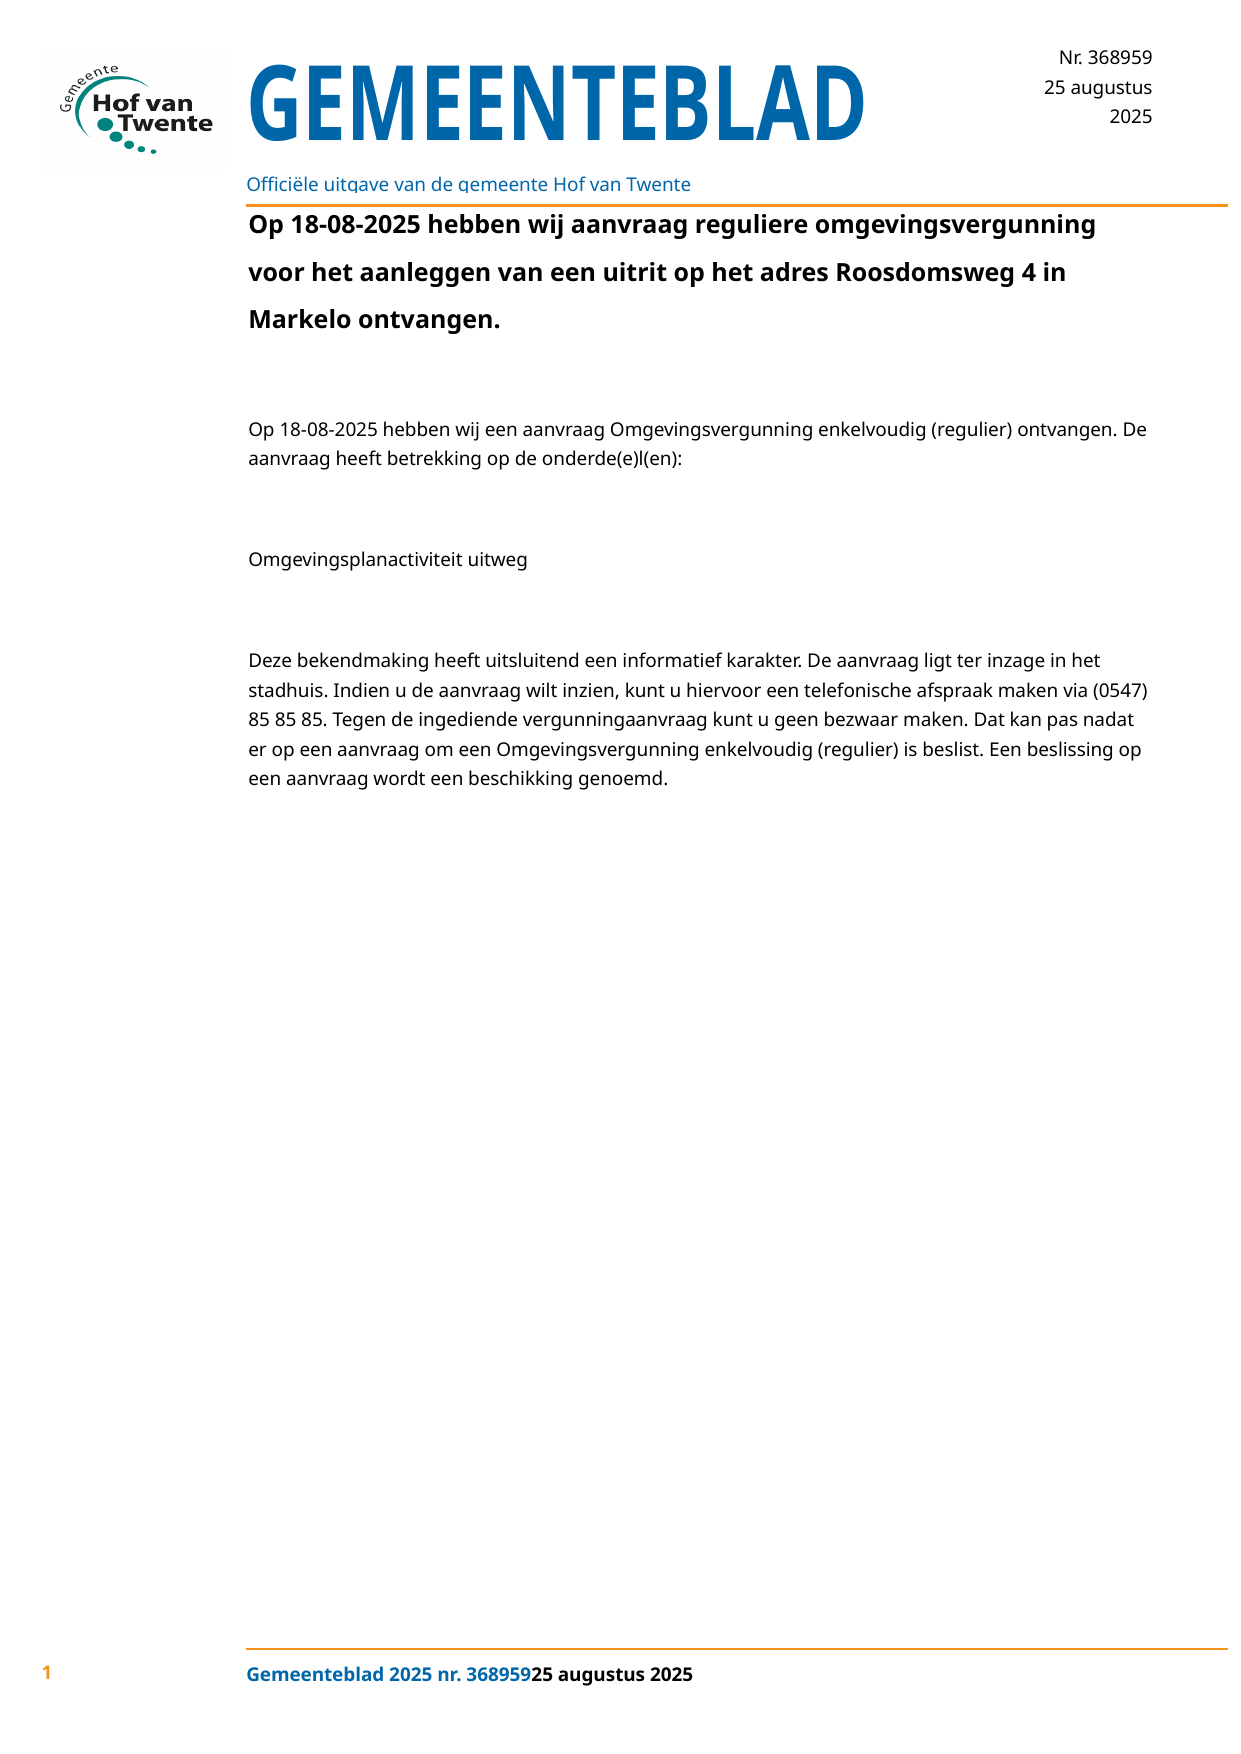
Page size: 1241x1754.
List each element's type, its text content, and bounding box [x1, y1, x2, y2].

text Deze bekendmaking heeft uitsluitend een informatief karakter. De aanvraag ligt ter inzage in het stadhuis. Indien u de aanvraag wilt inzien, kunt u hiervoor een telefonische afspraak maken via (0547) 85 85 85. Tegen de ingediende vergunningaanvraag kunt u geen bezwaar maken. Dat kan pas nadat er op een aanvraag om een Omgevingsvergunning enkelvoudig (regulier) is beslist. Een beslissing op een aanvraag wordt een beschikking genoemd. [248, 647, 1152, 791]
text Omgevingsplanactiviteit uitweg [248, 546, 1152, 572]
text Op 18-08-2025 hebben wij aanvraag reguliere omgevingsvergunning voor het aanleggen van een uitrit op het adres Roosdomsweg 4 in Markelo ontvangen. [248, 207, 1152, 336]
text Op 18-08-2025 hebben wij een aanvraag Omgevingsvergunning enkelvoudig (regulier) ontvangen. De aanvraag heeft betrekking op de onderde(e)l(en): [248, 416, 1152, 471]
picture [41, 47, 231, 172]
